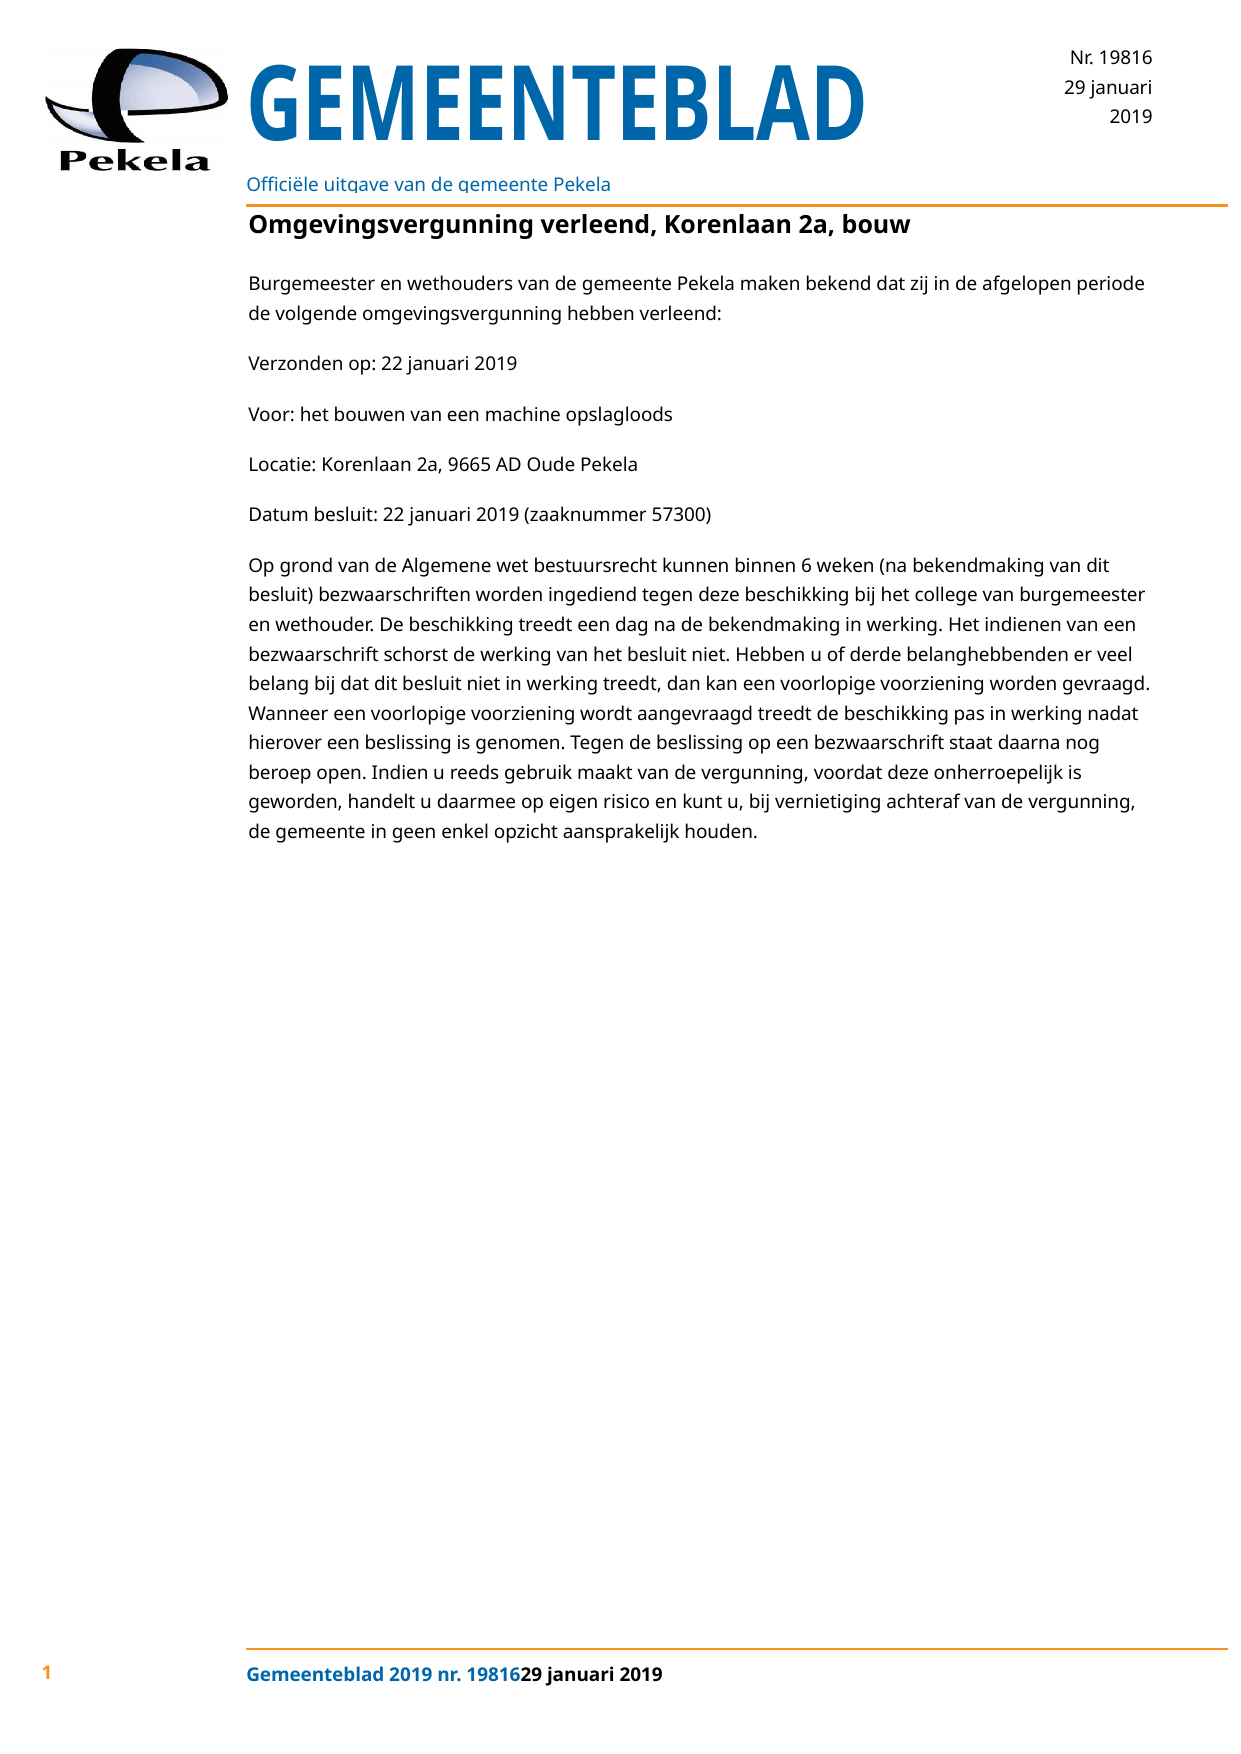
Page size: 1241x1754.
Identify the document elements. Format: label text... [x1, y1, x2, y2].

text Op grond van de Algemene wet bestuursrecht kunnen binnen 6 weken (na bekendmaking van dit besluit) bezwaarschriften worden ingediend tegen deze beschikking bij het college van burgemeester en wethouder. De beschikking treedt een dag na de bekendmaking in werking. Het indienen van een bezwaarschrift schorst de werking van het besluit niet. Hebben u of derde belanghebbenden er veel belang bij dat dit besluit niet in werking treedt, dan kan een voorlopige voorziening worden gevraagd. Wanneer een voorlopige voorziening wordt aangevraagd treedt de beschikking pas in werking nadat hierover een beslissing is genomen. Tegen de beslissing op een bezwaarschrift staat daarna nog beroep open. Indien u reeds gebruik maakt van de vergunning, voordat deze onherroepelijk is geworden, handelt u daarmee op eigen risico en kunt u, bij vernietiging achteraf van de vergunning, de gemeente in geen enkel opzicht aansprakelijk houden. [248, 552, 1152, 844]
text Locatie: Korenlaan 2a, 9665 AD Oude Pekela [248, 451, 1152, 477]
text Verzonden op: 22 januari 2019 [248, 350, 1152, 376]
text Voor: het bouwen van een machine opslagloods [248, 401, 1152, 426]
text Datum besluit: 22 januari 2019 (zaaknummer 57300) [248, 502, 1152, 527]
picture [41, 47, 231, 172]
text Burgemeester en wethouders van de gemeente Pekela maken bekend dat zij in de afgelopen periode de volgende omgevingsvergunning hebben verleend: [248, 270, 1152, 326]
text Omgevingsvergunning verleend, Korenlaan 2a, bouw [248, 207, 1152, 241]
